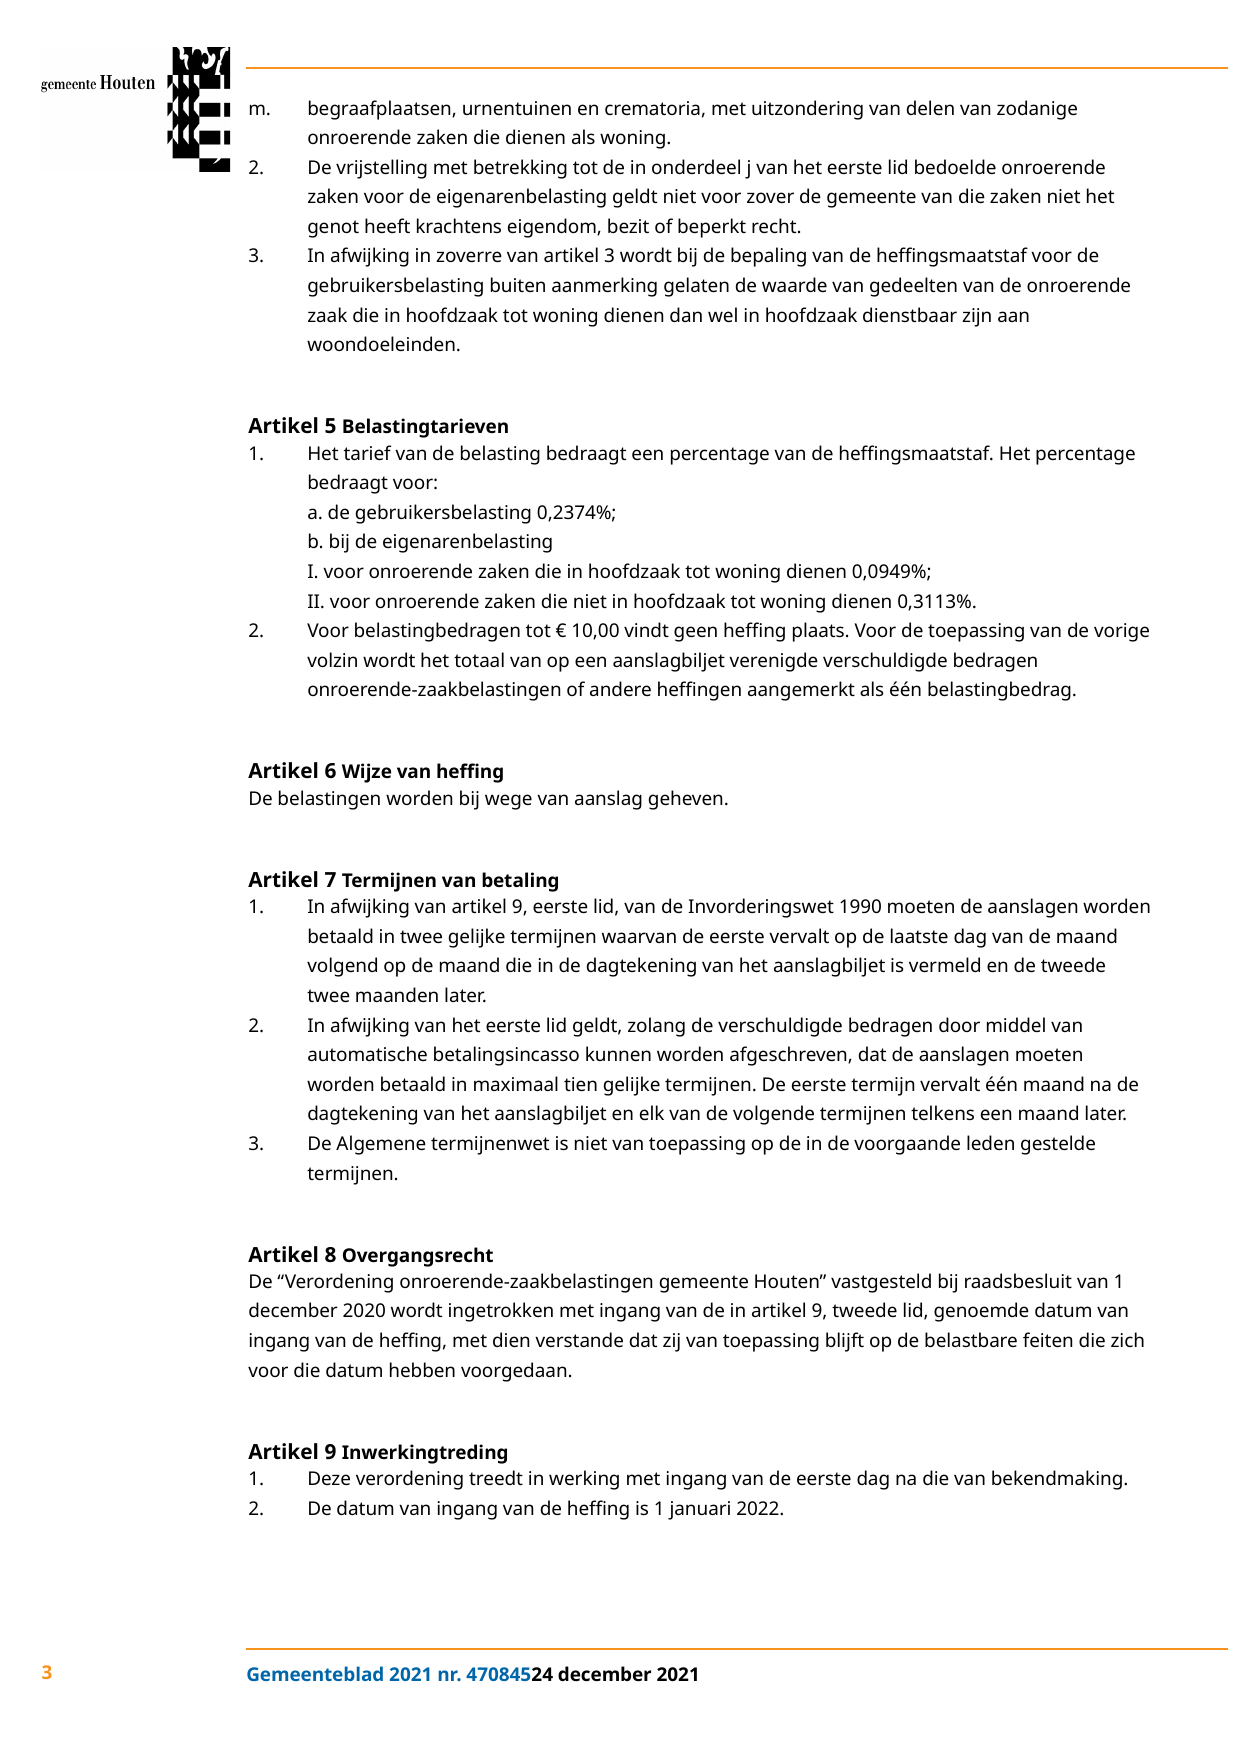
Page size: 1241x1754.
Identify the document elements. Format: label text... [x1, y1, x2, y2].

list Het tarief van de belasting bedraagt een percentage van de heffingsmaatstaf. Het percentage bedraagt voor: [248, 440, 1152, 495]
text Artikel 6 Wijze van heffing [248, 757, 1152, 785]
text Artikel 7 Termijnen van betaling [248, 865, 1152, 893]
list De Algemene termijnenwet is niet van toepassing op de in de voorgaande leden gestelde termijnen. [248, 1130, 1152, 1185]
list b. bij de eigenarenbelasting [248, 529, 1152, 554]
text De “Verordening onroerende-zaakbelastingen gemeente Houten” vastgesteld bij raadsbesluit van 1 december 2020 wordt ingetrokken met ingang van de in artikel 9, tweede lid, genoemde datum van ingang van de heffing, met dien verstande dat zij van toepassing blijft op de belastbare feiten die zich voor die datum hebben voorgedaan. [248, 1268, 1152, 1383]
list II. voor onroerende zaken die niet in hoofdzaak tot woning dienen 0,3113%. [248, 588, 1152, 613]
list De datum van ingang van de heffing is 1 januari 2022. [248, 1495, 1152, 1521]
list In afwijking in zoverre van artikel 3 wordt bij de bepaling van de heffingsmaatstaf voor de gebruikersbelasting buiten aanmerking gelaten de waarde van gedeelten van de onroerende zaak die in hoofdzaak tot woning dienen dan wel in hoofdzaak dienstbaar zijn aan woondoeleinden. [248, 243, 1152, 357]
list Voor belastingbedragen tot € 10,00 vindt geen heffing plaats. Voor de toepassing van de vorige volzin wordt het totaal van op een aanslagbiljet verenigde verschuldigde bedragen onroerende-zaakbelastingen of andere heffingen aangemerkt als één belastingbedrag. [248, 617, 1152, 702]
list In afwijking van het eerste lid geldt, zolang de verschuldigde bedragen door middel van automatische betalingsincasso kunnen worden afgeschreven, dat de aanslagen moeten worden betaald in maximaal tien gelijke termijnen. De eerste termijn vervalt één maand na de dagtekening van het aanslagbiljet en elk van de volgende termijnen telkens een maand later. [248, 1012, 1152, 1126]
text Artikel 8 Overgangsrecht [248, 1240, 1152, 1268]
list begraafplaatsen, urnentuinen en crematoria, met uitzondering van delen van zodanige onroerende zaken die dienen als woning. [248, 95, 1152, 150]
picture [41, 47, 231, 172]
list a. de gebruikersbelasting 0,2374%; [248, 499, 1152, 525]
list Deze verordening treedt in werking met ingang van de eerste dag na die van bekendmaking. [248, 1465, 1152, 1491]
list De vrijstelling met betrekking tot de in onderdeel j van het eerste lid bedoelde onroerende zaken voor de eigenarenbelasting geldt niet voor zover de gemeente van die zaken niet het genot heeft krachtens eigendom, bezit of beperkt recht. [248, 154, 1152, 239]
text Artikel 5 Belastingtarieven [248, 411, 1152, 440]
text De belastingen worden bij wege van aanslag geheven. [248, 785, 1152, 811]
text Artikel 9 Inwerkingtreding [248, 1437, 1152, 1465]
list I. voor onroerende zaken die in hoofdzaak tot woning dienen 0,0949%; [248, 558, 1152, 584]
list In afwijking van artikel 9, eerste lid, van de Invorderingswet 1990 moeten de aanslagen worden betaald in twee gelijke termijnen waarvan de eerste vervalt op de laatste dag van de maand volgend op de maand die in de dagtekening van het aanslagbiljet is vermeld en de tweede twee maanden later. [248, 893, 1152, 1008]
